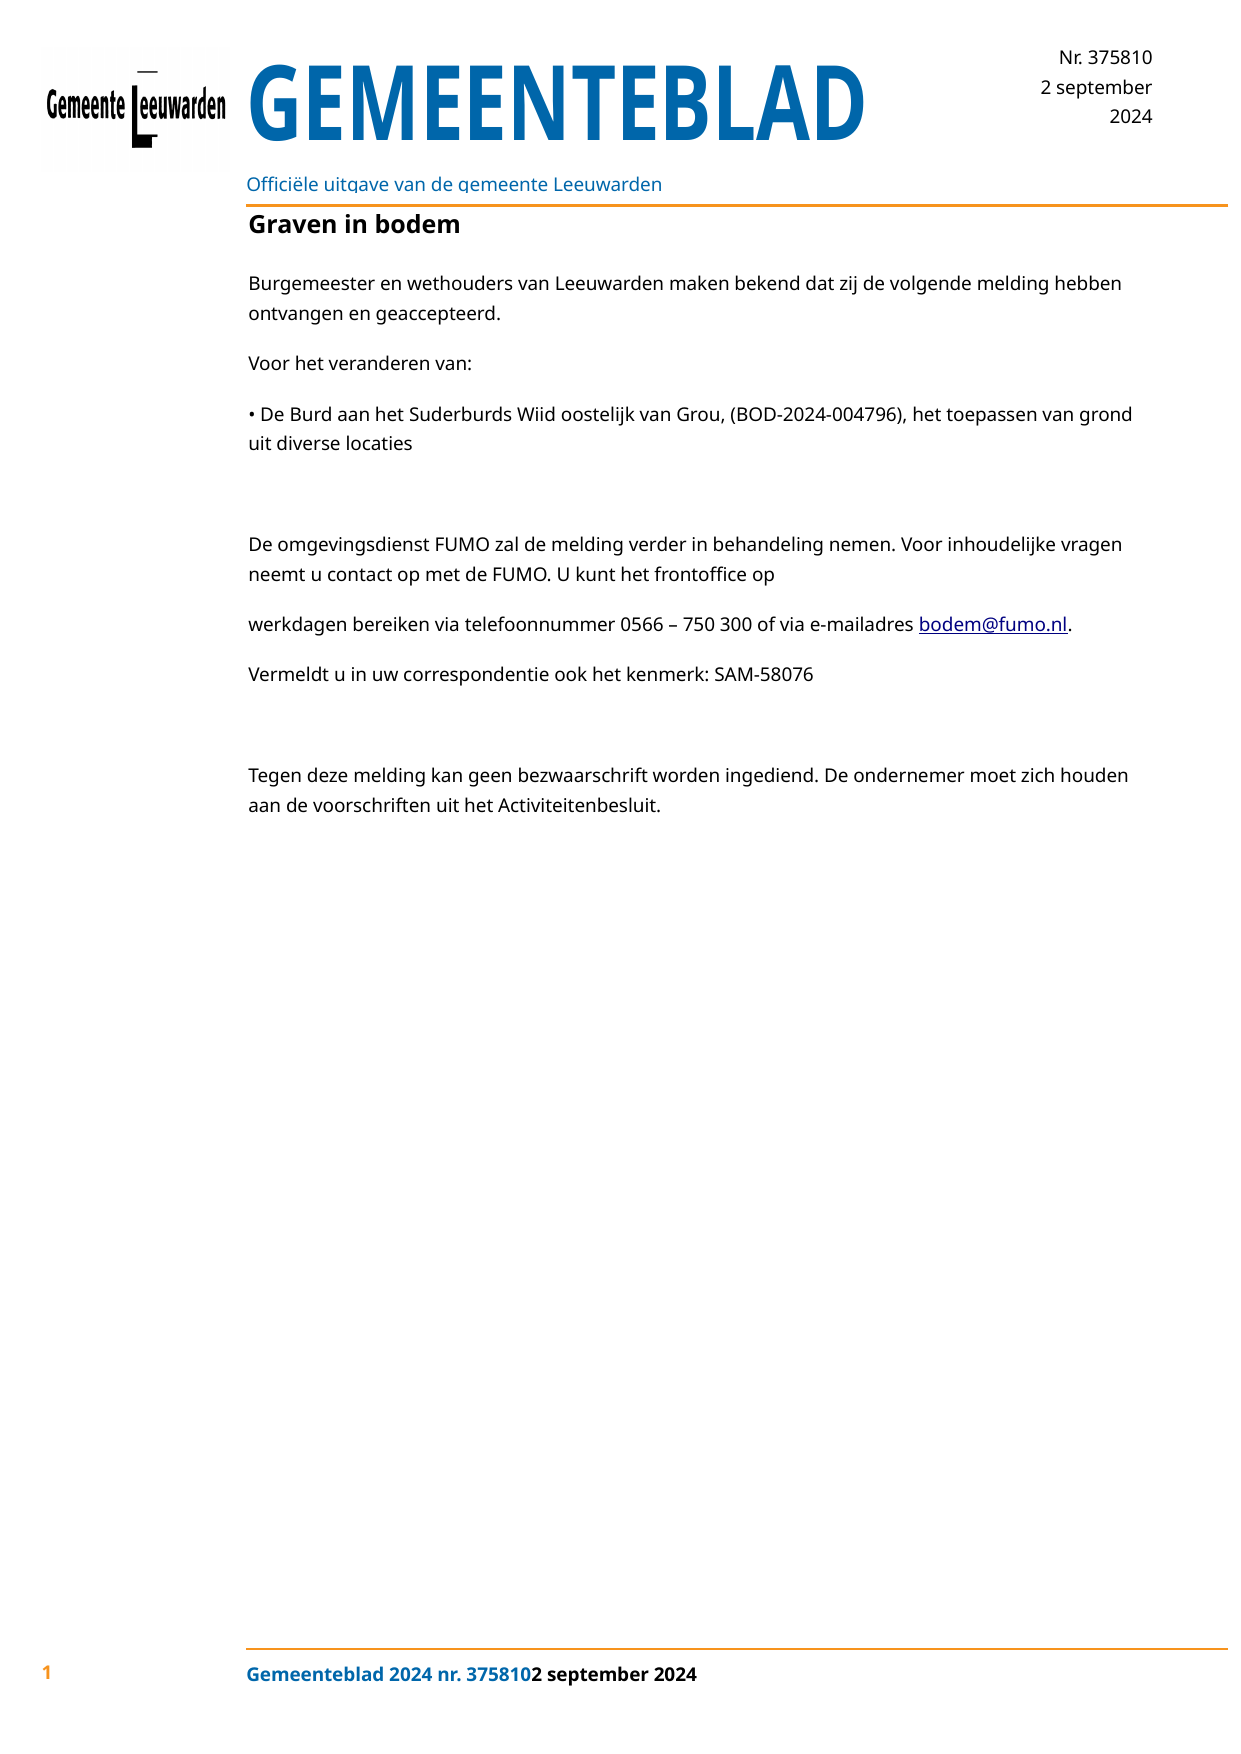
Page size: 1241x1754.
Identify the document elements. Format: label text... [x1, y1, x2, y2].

text • De Burd aan het Suderburds Wiid oostelijk van Grou, (BOD-2024-004796), het toepassen van grond uit diverse locaties [248, 401, 1152, 456]
text De omgevingsdienst FUMO zal de melding verder in behandeling nemen. Voor inhoudelijke vragen neemt u contact op met de FUMO. U kunt het frontoffice op [248, 531, 1152, 586]
text Vermeldt u in uw correspondentie ook het kenmerk: SAM-58076 [248, 662, 1152, 687]
text Graven in bodem [248, 207, 1152, 241]
text werkdagen bereiken via telefoonnummer 0566 – 750 300 of via e-mailadres bodem@fumo.nl. [248, 611, 1152, 637]
text Burgemeester en wethouders van Leeuwarden maken bekend dat zij de volgende melding hebben ontvangen en geaccepteerd. [248, 270, 1152, 326]
picture [41, 47, 231, 172]
text Tegen deze melding kan geen bezwaarschrift worden ingediend. De ondernemer moet zich houden aan de voorschriften uit het Activiteitenbesluit. [248, 762, 1152, 818]
text Voor het veranderen van: [248, 350, 1152, 376]
